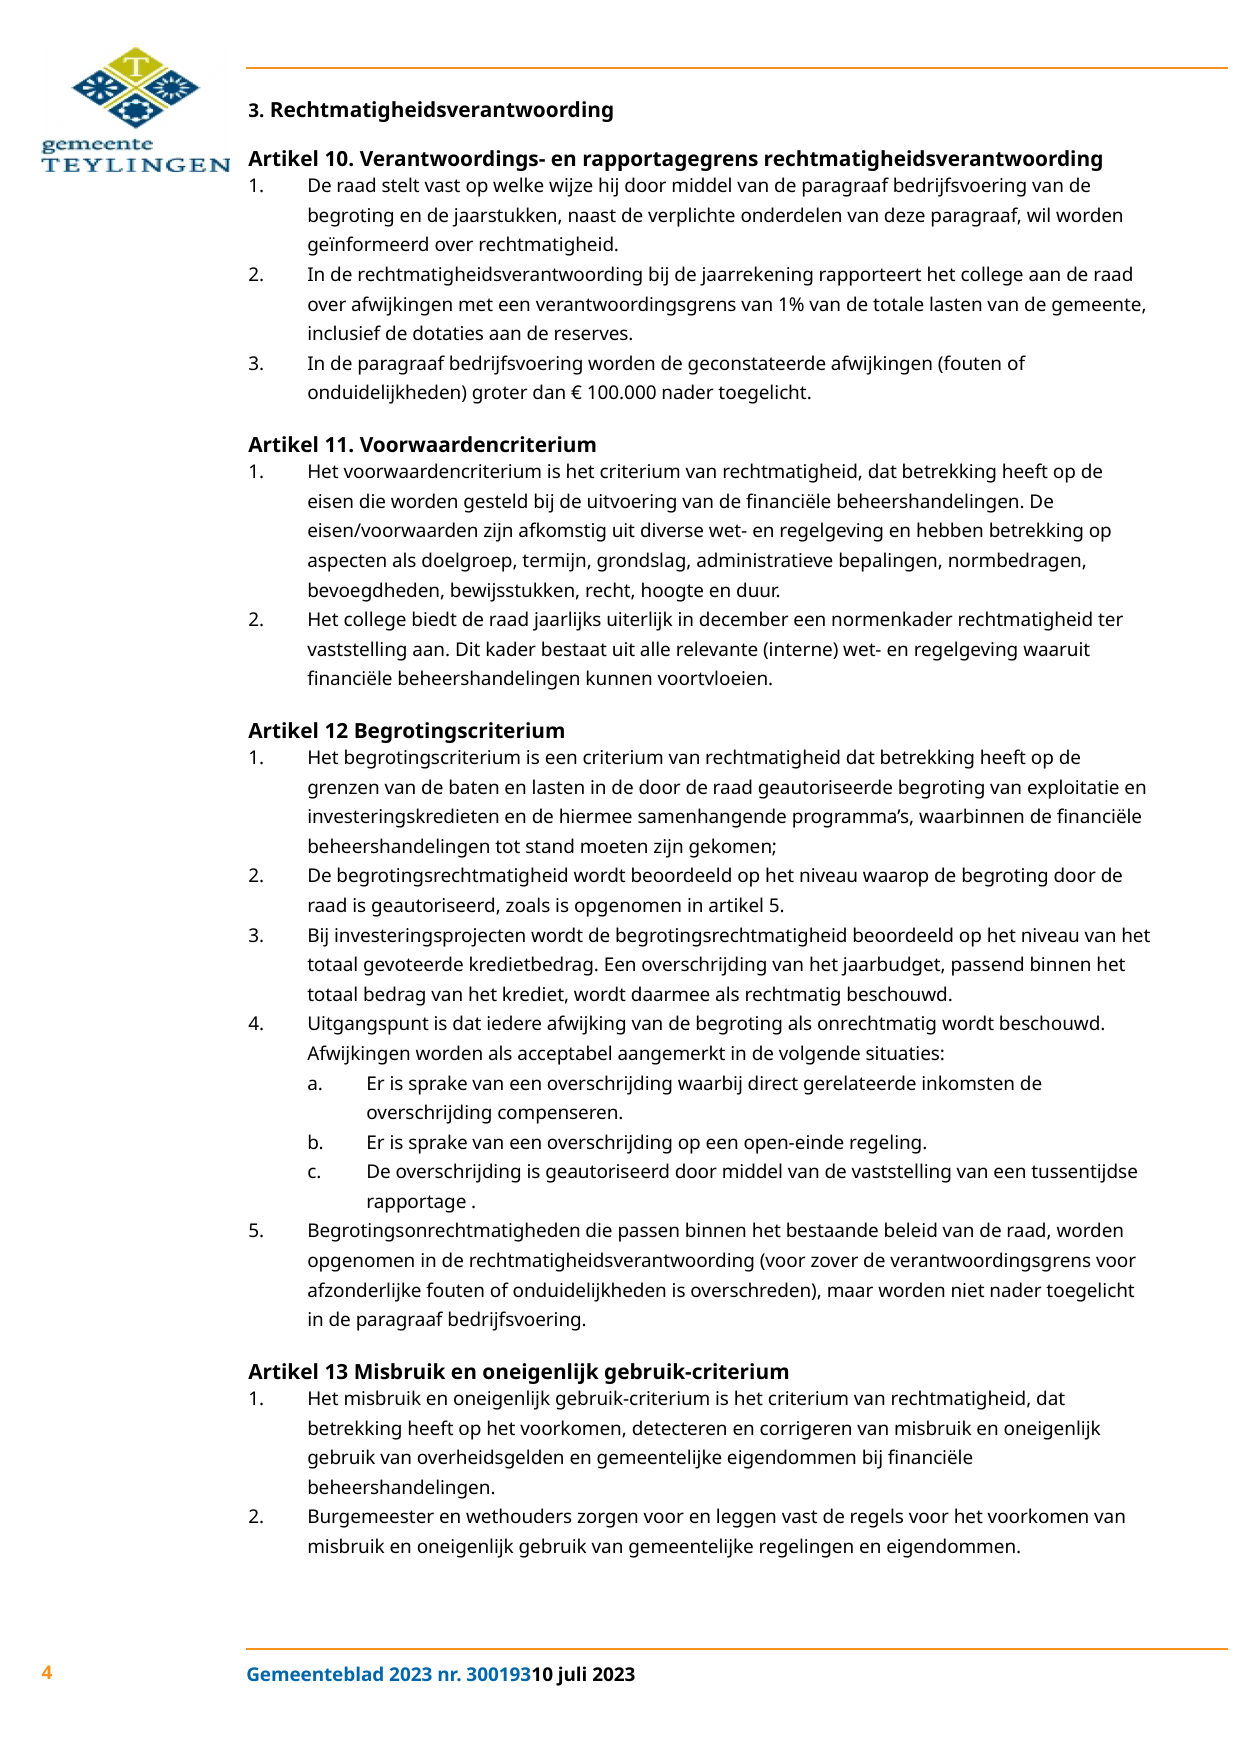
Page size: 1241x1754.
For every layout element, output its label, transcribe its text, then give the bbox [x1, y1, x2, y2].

list Het college biedt de raad jaarlijks uiterlijk in december een normenkader rechtmatigheid ter vaststelling aan. Dit kader bestaat uit alle relevante (interne) wet- en regelgeving waaruit financiële beheershandelingen kunnen voortvloeien. [248, 606, 1152, 691]
list De overschrijding is geautoriseerd door middel van de vaststelling van een tussentijdse rapportage . [307, 1158, 1152, 1214]
list Begrotingsonrechtmatigheden die passen binnen het bestaande beleid van de raad, worden opgenomen in de rechtmatigheidsverantwoording (voor zover de verantwoordingsgrens voor afzonderlijke fouten of onduidelijkheden is overschreden), maar worden niet nader toegelicht in de paragraaf bedrijfsvoering. [248, 1218, 1152, 1332]
list De raad stelt vast op welke wijze hij door middel van de paragraaf bedrijfsvoering van de begroting en de jaarstukken, naast de verplichte onderdelen van deze paragraaf, wil worden geïnformeerd over rechtmatigheid. [248, 172, 1152, 257]
list Burgemeester en wethouders zorgen voor en leggen vast de regels voor het voorkomen van misbruik en oneigenlijk gebruik van gemeentelijke regelingen en eigendommen. [248, 1504, 1152, 1559]
list Het misbruik en oneigenlijk gebruik-criterium is het criterium van rechtmatigheid, dat betrekking heeft op het voorkomen, detecteren en corrigeren van misbruik en oneigenlijk gebruik van overheidsgelden en gemeentelijke eigendommen bij financiële beheershandelingen. [248, 1385, 1152, 1500]
picture [41, 47, 231, 172]
list Er is sprake van een overschrijding op een open-einde regeling. [307, 1129, 1152, 1155]
text 3. Rechtmatigheidsverantwoording [248, 95, 1152, 123]
list In de paragraaf bedrijfsvoering worden de geconstateerde afwijkingen (fouten of onduidelijkheden) groter dan € 100.000 nader toegelicht. [248, 350, 1152, 405]
list Bij investeringsprojecten wordt de begrotingsrechtmatigheid beoordeeld op het niveau van het totaal gevoteerde kredietbedrag. Een overschrijding van het jaarbudget, passend binnen het totaal bedrag van het krediet, wordt daarmee als rechtmatig beschouwd. [248, 922, 1152, 1007]
list De begrotingsrechtmatigheid wordt beoordeeld op het niveau waarop de begroting door de raad is geautoriseerd, zoals is opgenomen in artikel 5. [248, 863, 1152, 918]
list Het voorwaardencriterium is het criterium van rechtmatigheid, dat betrekking heeft op de eisen die worden gesteld bij de uitvoering van de financiële beheershandelingen. De eisen/voorwaarden zijn afkomstig uit diverse wet- en regelgeving en hebben betrekking op aspecten als doelgroep, termijn, grondslag, administratieve bepalingen, normbedragen, bevoegdheden, bewijsstukken, recht, hoogte en duur. [248, 458, 1152, 602]
list In de rechtmatigheidsverantwoording bij de jaarrekening rapporteert het college aan de raad over afwijkingen met een verantwoordingsgrens van 1% van de totale lasten van de gemeente, inclusief de dotaties aan de reserves. [248, 261, 1152, 346]
text Artikel 10. Verantwoordings- en rapportagegrens rechtmatigheidsverantwoording [248, 144, 1152, 172]
list Het begrotingscriterium is een criterium van rechtmatigheid dat betrekking heeft op de grenzen van de baten en lasten in de door de raad geautoriseerde begroting van exploitatie en investeringskredieten en de hiermee samenhangende programma’s, waarbinnen de financiële beheershandelingen tot stand moeten zijn gekomen; [248, 744, 1152, 859]
list Er is sprake van een overschrijding waarbij direct gerelateerde inkomsten de overschrijding compenseren. [307, 1070, 1152, 1125]
text Artikel 11. Voorwaardencriterium [248, 430, 1152, 458]
list Uitgangspunt is dat iedere afwijking van de begroting als onrechtmatig wordt beschouwd. Afwijkingen worden als acceptabel aangemerkt in de volgende situaties: [248, 1011, 1152, 1066]
text Artikel 12 Begrotingscriterium [248, 716, 1152, 744]
text Artikel 13 Misbruik en oneigenlijk gebruik-criterium [248, 1357, 1152, 1385]
